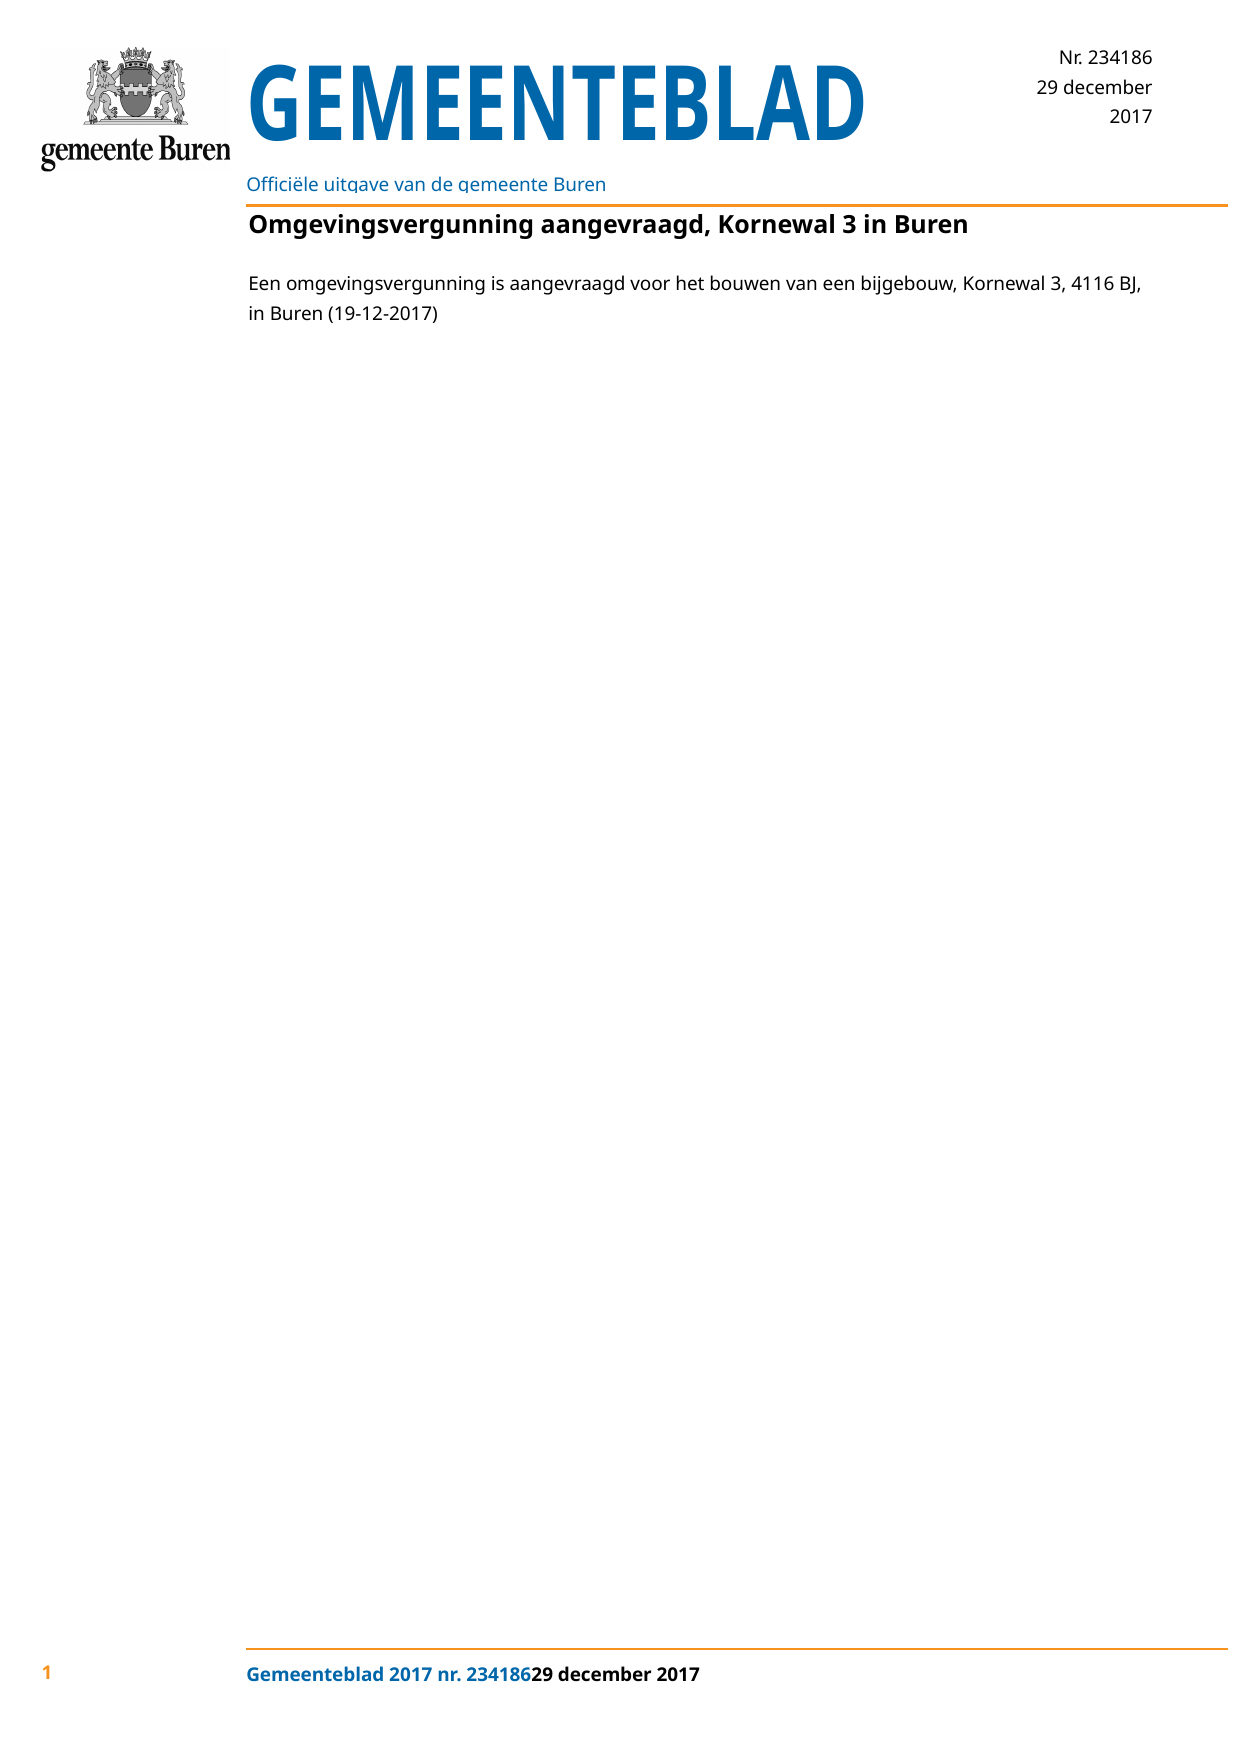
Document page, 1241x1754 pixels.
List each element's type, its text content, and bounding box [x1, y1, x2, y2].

text Een omgevingsvergunning is aangevraagd voor het bouwen van een bijgebouw, Kornewal 3, 4116 BJ, in Buren (19-12-2017) [248, 270, 1152, 326]
text Omgevingsvergunning aangevraagd, Kornewal 3 in Buren [248, 207, 1152, 241]
picture [41, 47, 231, 172]
